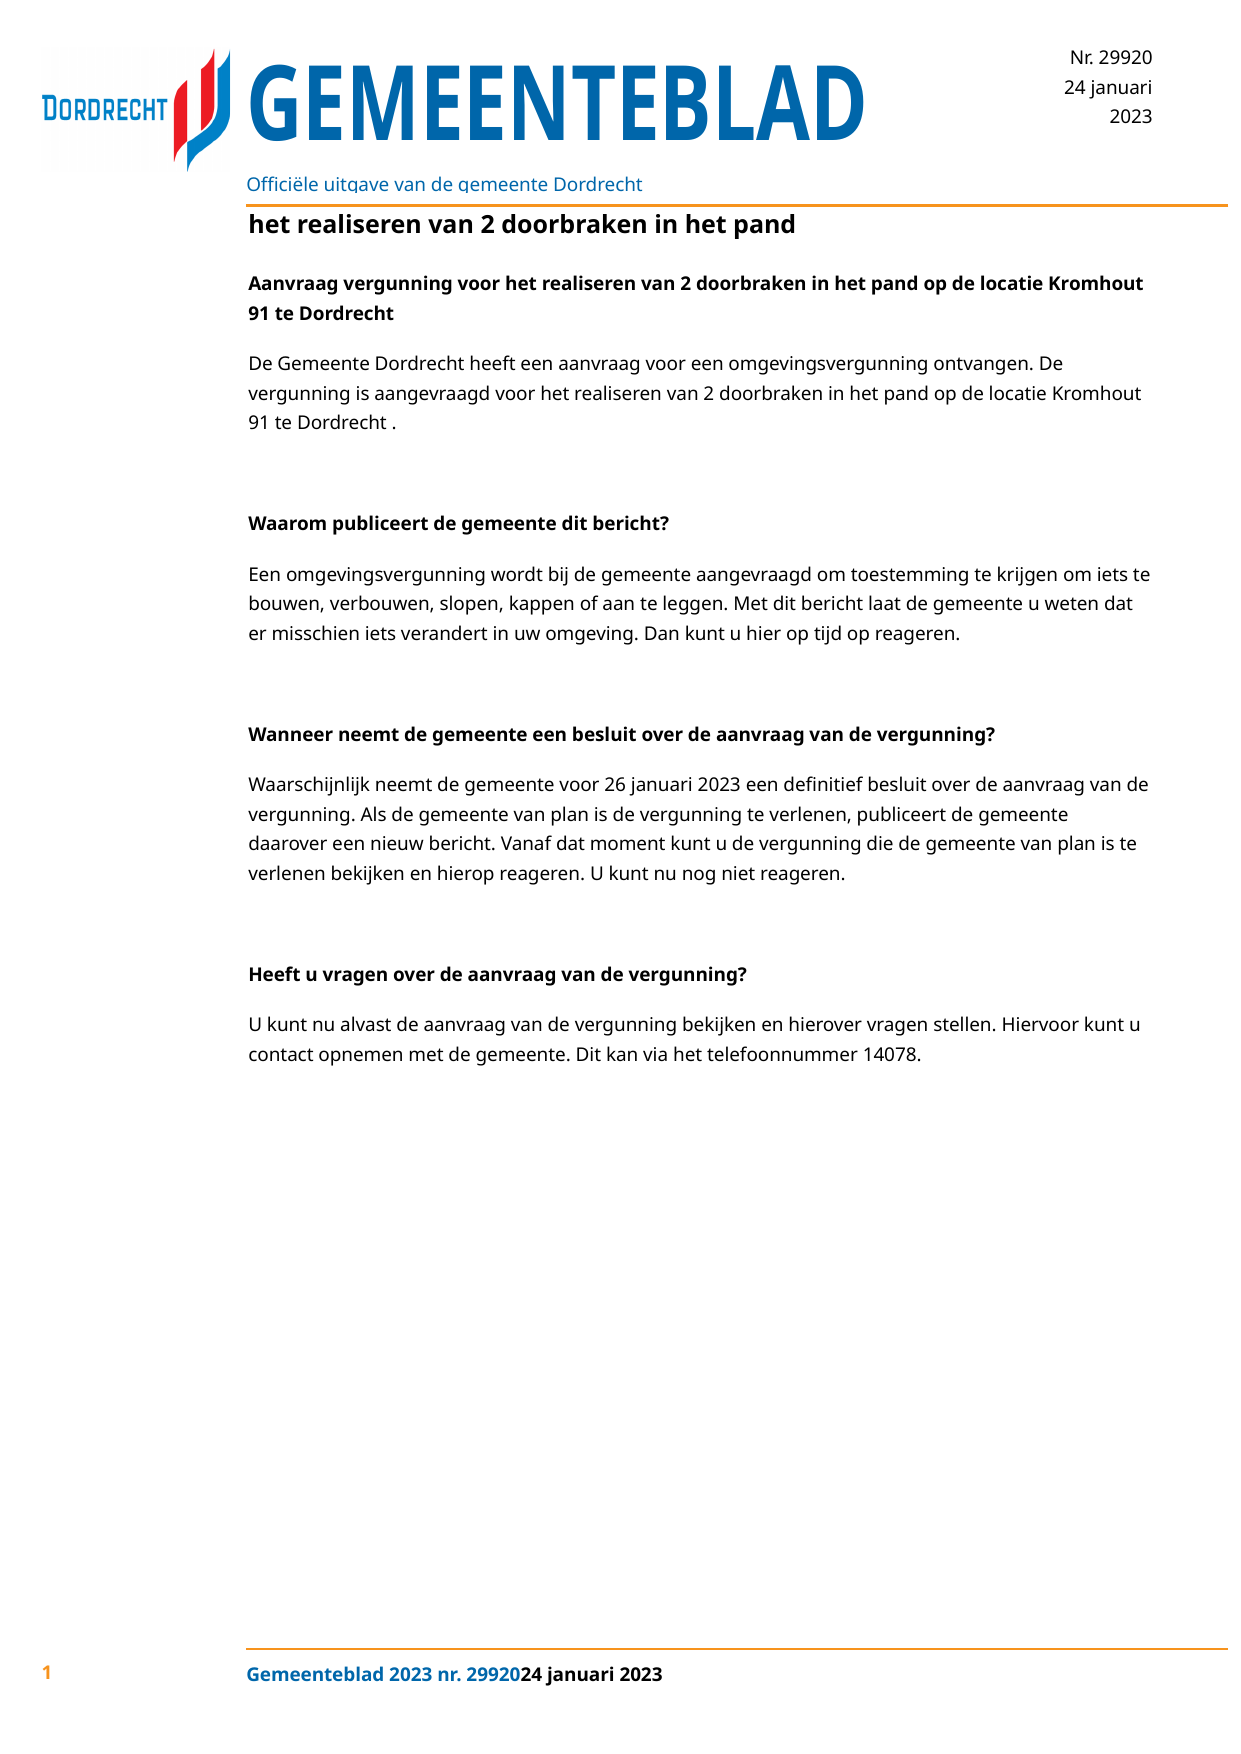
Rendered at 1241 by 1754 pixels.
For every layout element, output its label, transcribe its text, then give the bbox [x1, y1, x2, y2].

text Aanvraag vergunning voor het realiseren van 2 doorbraken in het pand op de locatie Kromhout 91 te Dordrecht [248, 270, 1152, 326]
text Heeft u vragen over de aanvraag van de vergunning? [248, 961, 1152, 986]
picture [41, 47, 231, 172]
text Wanneer neemt de gemeente een besluit over de aanvraag van de vergunning? [248, 721, 1152, 746]
text het realiseren van 2 doorbraken in het pand [248, 207, 1152, 241]
text Een omgevingsvergunning wordt bij de gemeente aangevraagd om toestemming te krijgen om iets te bouwen, verbouwen, slopen, kappen of aan te leggen. Met dit bericht laat de gemeente u weten dat er misschien iets verandert in uw omgeving. Dan kunt u hier op tijd op reageren. [248, 561, 1152, 646]
text Waarschijnlijk neemt de gemeente voor 26 januari 2023 een definitief besluit over de aanvraag van de vergunning. Als de gemeente van plan is de vergunning te verlenen, publiceert de gemeente daarover een nieuw bericht. Vanaf dat moment kunt u de vergunning die de gemeente van plan is te verlenen bekijken en hierop reageren. U kunt nu nog niet reageren. [248, 771, 1152, 886]
text De Gemeente Dordrecht heeft een aanvraag voor een omgevingsvergunning ontvangen. De vergunning is aangevraagd voor het realiseren van 2 doorbraken in het pand op de locatie Kromhout 91 te Dordrecht . [248, 350, 1152, 435]
text Waarom publiceert de gemeente dit bericht? [248, 510, 1152, 536]
text U kunt nu alvast de aanvraag van de vergunning bekijken en hierover vragen stellen. Hiervoor kunt u contact opnemen met de gemeente. Dit kan via het telefoonnummer 14078. [248, 1011, 1152, 1066]
